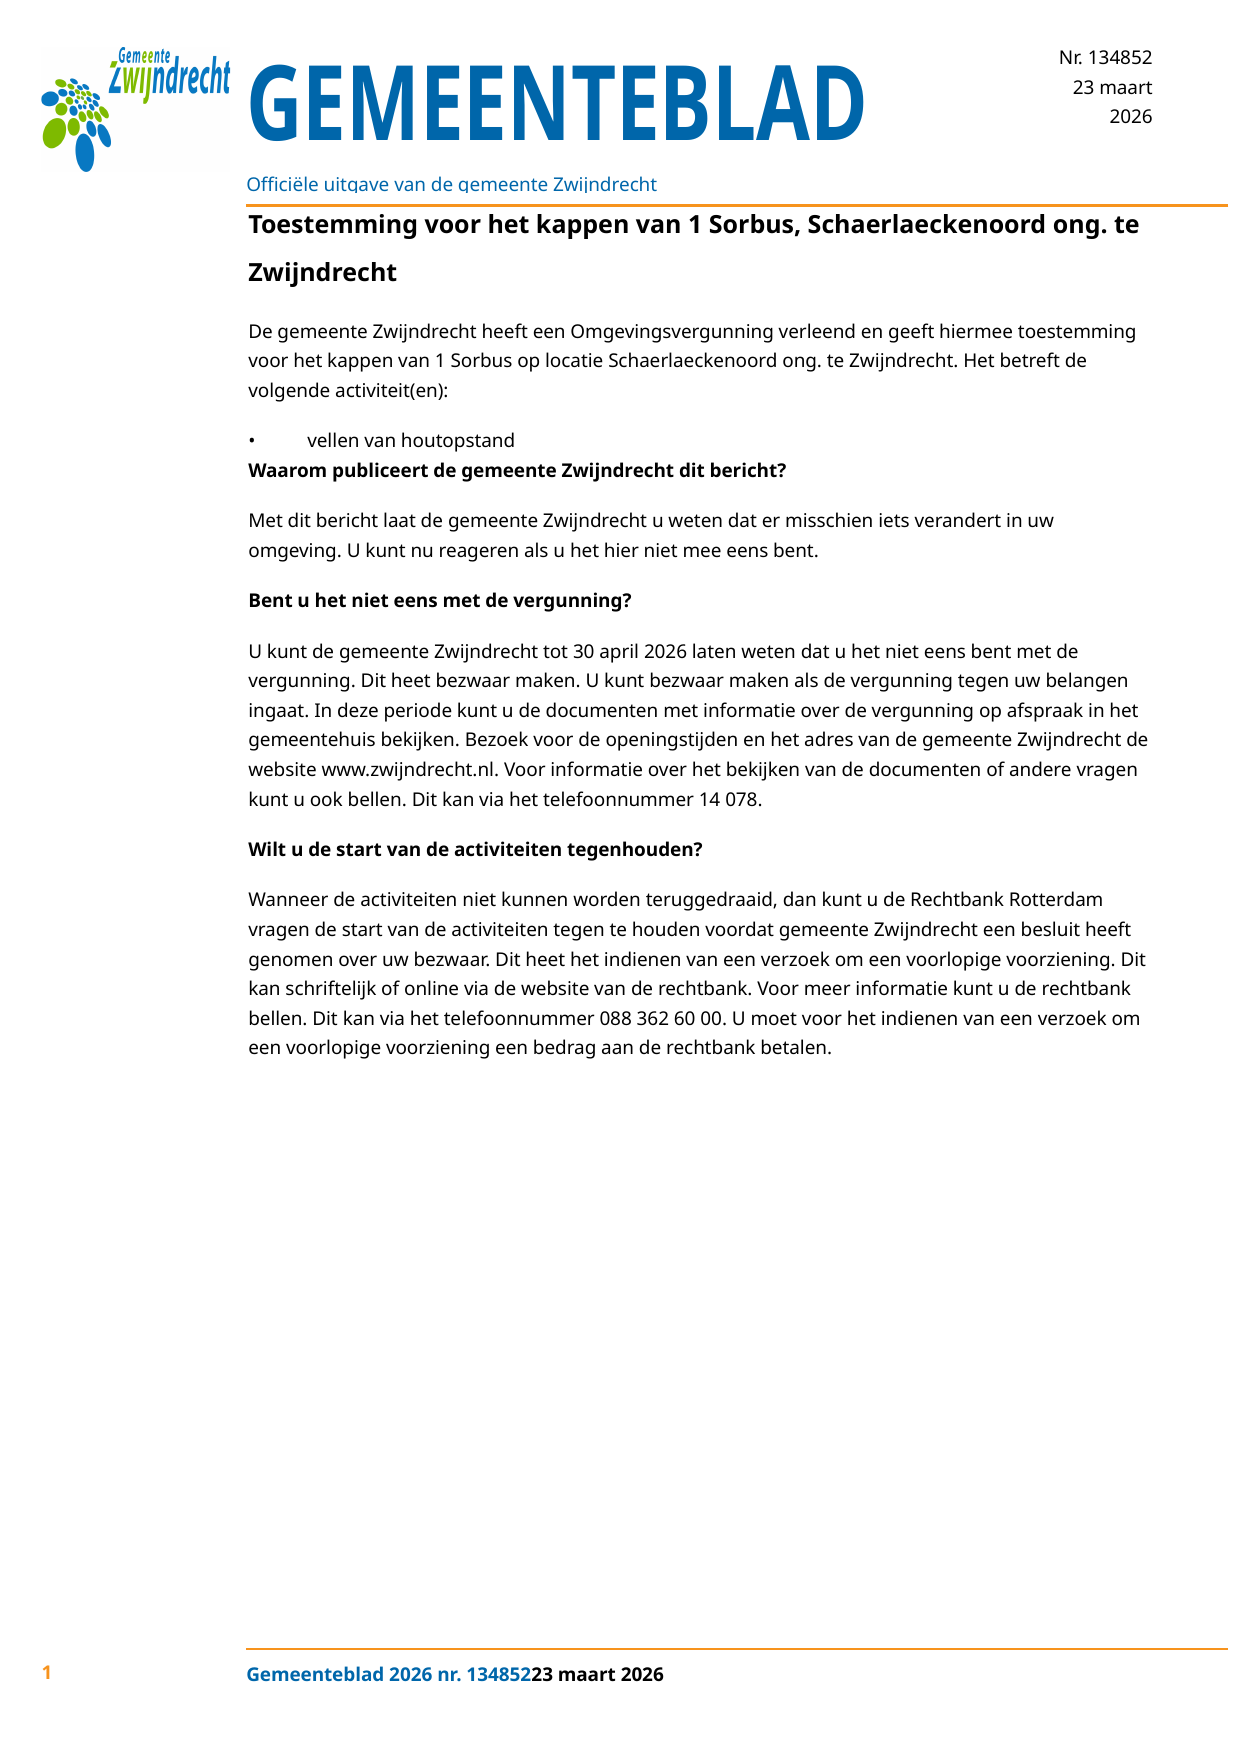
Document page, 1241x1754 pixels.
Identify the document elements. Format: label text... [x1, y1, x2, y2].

picture [41, 47, 231, 172]
text Wanneer de activiteiten niet kunnen worden teruggedraaid, dan kunt u de Rechtbank Rotterdam vragen de start van de activiteiten tegen te houden voordat gemeente Zwijndrecht een besluit heeft genomen over uw bezwaar. Dit heet het indienen van een verzoek om een voorlopige voorziening. Dit kan schriftelijk of online via de website van de rechtbank. Voor meer informatie kunt u de rechtbank bellen. Dit kan via het telefoonnummer 088 362 60 00. U moet voor het indienen van een verzoek om een voorlopige voorziening een bedrag aan de rechtbank betalen. [248, 887, 1152, 1060]
text Bent u het niet eens met de vergunning? [248, 587, 1152, 613]
text Toestemming voor het kappen van 1 Sorbus, Schaerlaeckenoord ong. te Zwijndrecht [248, 207, 1152, 288]
text U kunt de gemeente Zwijndrecht tot 30 april 2026 laten weten dat u het niet eens bent met de vergunning. Dit heet bezwaar maken. U kunt bezwaar maken als de vergunning tegen uw belangen ingaat. In deze periode kunt u de documenten met informatie over de vergunning op afspraak in het gemeentehuis bekijken. Bezoek voor de openingstijden en het adres van de gemeente Zwijndrecht de website www.zwijndrecht.nl. Voor informatie over het bekijken van de documenten of andere vragen kunt u ook bellen. Dit kan via het telefoonnummer 14 078. [248, 638, 1152, 812]
text Met dit bericht laat de gemeente Zwijndrecht u weten dat er misschien iets verandert in uw omgeving. U kunt nu reageren als u het hier niet mee eens bent. [248, 507, 1152, 563]
list vellen van houtopstand [248, 427, 1152, 453]
text Waarom publiceert de gemeente Zwijndrecht dit bericht? [248, 457, 1152, 483]
text Wilt u de start van de activiteiten tegenhouden? [248, 836, 1152, 862]
text De gemeente Zwijndrecht heeft een Omgevingsvergunning verleend en geeft hiermee toestemming voor het kappen van 1 Sorbus op locatie Schaerlaeckenoord ong. te Zwijndrecht. Het betreft de volgende activiteit(en): [248, 318, 1152, 403]
